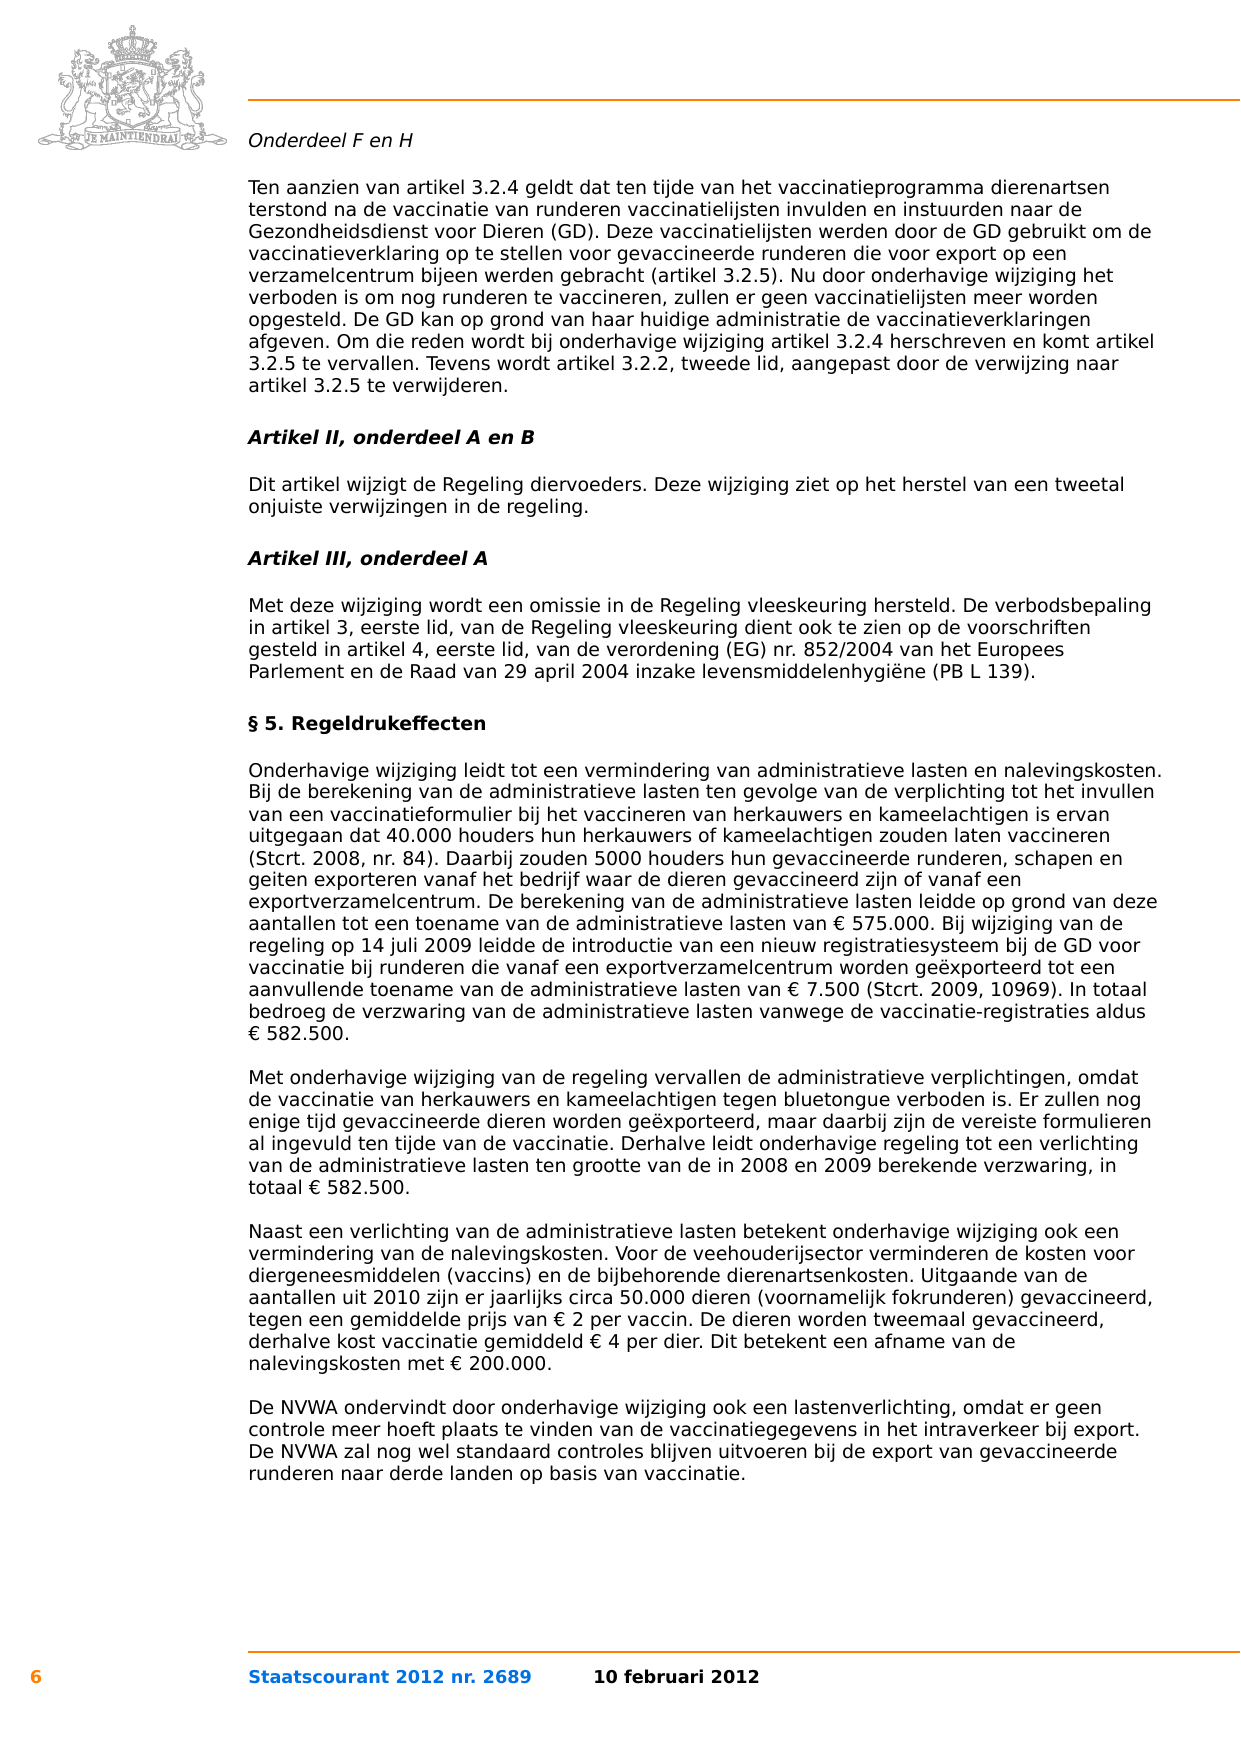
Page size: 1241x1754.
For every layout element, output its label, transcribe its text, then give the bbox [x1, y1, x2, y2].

subtitle § 5. Regeldrukeffecten [248, 712, 1163, 734]
text Ten aanzien van artikel 3.2.4 geldt dat ten tijde van het vaccinatieprogramma dierenartsen terstond na de vaccinatie van runderen vaccinatielijsten invulden en instuurden naar de Gezondheidsdienst voor Dieren (GD). Deze vaccinatielijsten werden door de GD gebruikt om de vaccinatieverklaring op te stellen voor gevaccineerde runderen die voor export op een verzamelcentrum bijeen werden gebracht (artikel 3.2.5). Nu door onderhavige wijziging het verboden is om nog runderen te vaccineren, zullen er geen vaccinatielijsten meer worden opgesteld. De GD kan op grond van haar huidige administratie de vaccinatieverklaringen afgeven. Om die reden wordt bij onderhavige wijziging artikel 3.2.4 herschreven en komt artikel 3.2.5 te vervallen. Tevens wordt artikel 3.2.2, tweede lid, aangepast door de verwijzing naar artikel 3.2.5 te verwijderen. [248, 177, 1163, 397]
text Onderhavige wijziging leidt tot een vermindering van administratieve lasten en nalevingskosten. Bij de berekening van de administratieve lasten ten gevolge van de verplichting tot het invullen van een vaccinatieformulier bij het vaccineren van herkauwers en kameelachtigen is ervan uitgegaan dat 40.000 houders hun herkauwers of kameelachtigen zouden laten vaccineren (Stcrt. 2008, nr. 84). Daarbij zouden 5000 houders hun gevaccineerde runderen, schapen en geiten exporteren vanaf het bedrijf waar de dieren gevaccineerd zijn of vanaf een exportverzamelcentrum. De berekening van de administratieve lasten leidde op grond van deze aantallen tot een toename van de administratieve lasten van € 575.000. Bij wijziging van de regeling op 14 juli 2009 leidde de introductie van een nieuw registratiesysteem bij de GD voor vaccinatie bij runderen die vanaf een exportverzamelcentrum worden geëxporteerd tot een aanvullende toename van de administratieve lasten van € 7.500 (Stcrt. 2009, 10969). In totaal bedroeg de verzwaring van de administratieve lasten vanwege de vaccinatie-registraties aldus € 582.500. [248, 759, 1163, 1045]
picture [38, 25, 227, 150]
subtitle Artikel III, onderdeel A [248, 548, 1163, 569]
text Met deze wijziging wordt een omissie in de Regeling vleeskeuring hersteld. De verbodsbepaling in artikel 3, eerste lid, van de Regeling vleeskeuring dient ook te zien op de voorschriften gesteld in artikel 4, eerste lid, van de verordening (EG) nr. 852/2004 van het Europees Parlement en de Raad van 29 april 2004 inzake levensmiddelenhygiëne (PB L 139). [248, 594, 1163, 682]
text De NVWA ondervindt door onderhavige wijziging ook een lastenverlichting, omdat er geen controle meer hoeft plaats te vinden van de vaccinatiegegevens in het intraverkeer bij export. De NVWA zal nog wel standaard controles blijven uitvoeren bij de export van gevaccineerde runderen naar derde landen op basis van vaccinatie. [248, 1397, 1163, 1484]
text Dit artikel wijzigt de Regeling diervoeders. Deze wijziging ziet op het herstel van een tweetal onjuiste verwijzingen in de regeling. [248, 474, 1163, 518]
subtitle Artikel II, onderdeel A en B [248, 427, 1163, 449]
text Met onderhavige wijziging van de regeling vervallen de administratieve verplichtingen, omdat de vaccinatie van herkauwers en kameelachtigen tegen bluetongue verboden is. Er zullen nog enige tijd gevaccineerde dieren worden geëxporteerd, maar daarbij zijn de vereiste formulieren al ingevuld ten tijde van de vaccinatie. Derhalve leidt onderhavige regeling tot een verlichting van de administratieve lasten ten grootte van de in 2008 en 2009 berekende verzwaring, in totaal € 582.500. [248, 1067, 1163, 1199]
text Naast een verlichting van de administratieve lasten betekent onderhavige wijziging ook een vermindering van de nalevingskosten. Voor de veehouderijsector verminderen de kosten voor diergeneesmiddelen (vaccins) en de bijbehorende dierenartsenkosten. Uitgaande van de aantallen uit 2010 zijn er jaarlijks circa 50.000 dieren (voornamelijk fokrunderen) gevaccineerd, tegen een gemiddelde prijs van € 2 per vaccin. De dieren worden tweemaal gevaccineerd, derhalve kost vaccinatie gemiddeld € 4 per dier. Dit betekent een afname van de nalevingskosten met € 200.000. [248, 1221, 1163, 1375]
subtitle Onderdeel F en H [248, 130, 1163, 152]
